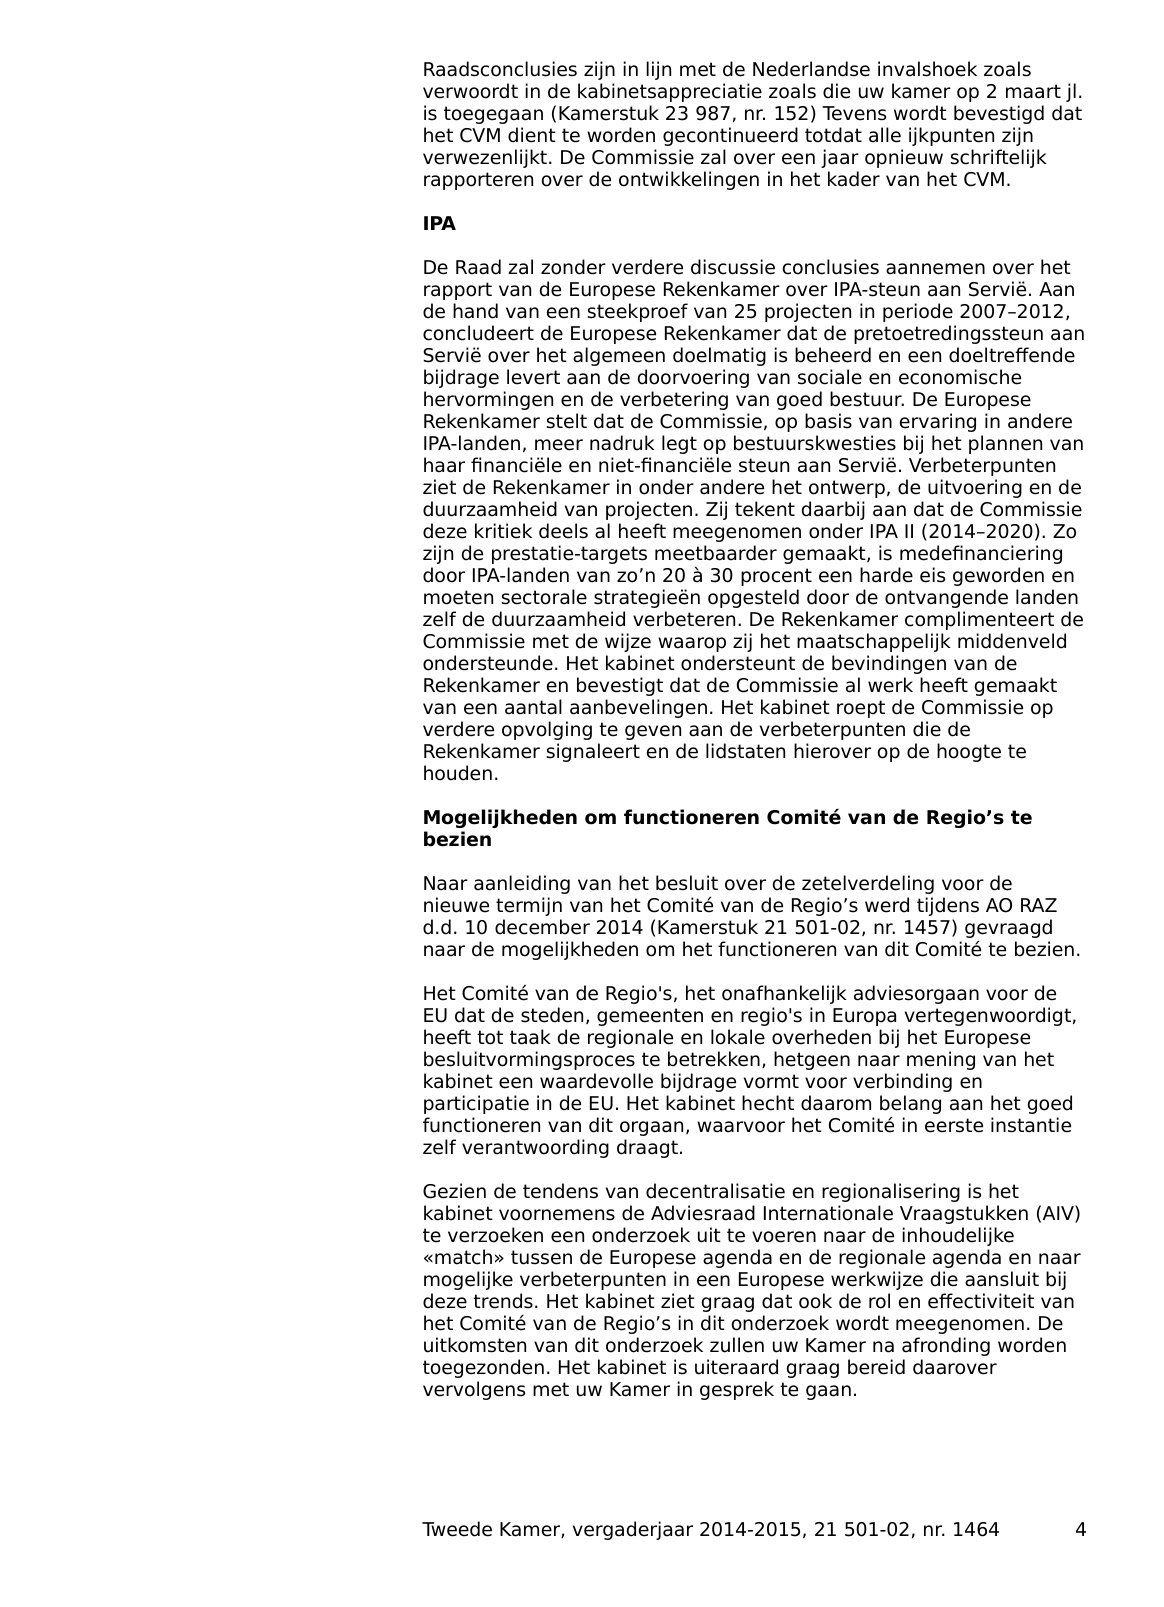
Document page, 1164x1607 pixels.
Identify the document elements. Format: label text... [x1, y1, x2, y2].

text Raadsconclusies zijn in lijn met de Nederlandse invalshoek zoals verwoordt in de kabinetsappreciatie zoals die uw kamer op 2 maart jl. is toegegaan (Kamerstuk 23 987, nr. 152) Tevens wordt bevestigd dat het CVM dient te worden gecontinueerd totdat alle ijkpunten zijn verwezenlijkt. De Commissie zal over een jaar opnieuw schriftelijk rapporteren over de ontwikkelingen in het kader van het CVM. [422, 59, 1087, 191]
subtitle IPA [422, 213, 1087, 235]
subtitle Mogelijkheden om functioneren Comité van de Regio’s te bezien [422, 807, 1087, 851]
text Naar aanleiding van het besluit over de zetelverdeling voor de nieuwe termijn van het Comité van de Regio’s werd tijdens AO RAZ d.d. 10 december 2014 (Kamerstuk 21 501-02, nr. 1457) gevraagd naar de mogelijkheden om het functioneren van dit Comité te bezien. [422, 873, 1087, 961]
text Het Comité van de Regio's, het onafhankelijk adviesorgaan voor de EU dat de steden, gemeenten en regio's in Europa vertegenwoordigt, heeft tot taak de regionale en lokale overheden bij het Europese besluitvormingsproces te betrekken, hetgeen naar mening van het kabinet een waardevolle bijdrage vormt voor verbinding en participatie in de EU. Het kabinet hecht daarom belang aan het goed functioneren van dit orgaan, waarvoor het Comité in eerste instantie zelf verantwoording draagt. [422, 983, 1087, 1159]
text De Raad zal zonder verdere discussie conclusies aannemen over het rapport van de Europese Rekenkamer over IPA-steun aan Servië. Aan de hand van een steekproef van 25 projecten in periode 2007–2012, concludeert de Europese Rekenkamer dat de pretoetredingssteun aan Servië over het algemeen doelmatig is beheerd en een doeltreffende bijdrage levert aan de doorvoering van sociale en economische hervormingen en de verbetering van goed bestuur. De Europese Rekenkamer stelt dat de Commissie, op basis van ervaring in andere IPA-landen, meer nadruk legt op bestuurskwesties bij het plannen van haar financiële en niet-financiële steun aan Servië. Verbeterpunten ziet de Rekenkamer in onder andere het ontwerp, de uitvoering en de duurzaamheid van projecten. Zij tekent daarbij aan dat de Commissie deze kritiek deels al heeft meegenomen onder IPA II (2014–2020). Zo zijn de prestatie-targets meetbaarder gemaakt, is medefinanciering door IPA-landen van zo’n 20 à 30 procent een harde eis geworden en moeten sectorale strategieën opgesteld door de ontvangende landen zelf de duurzaamheid verbeteren. De Rekenkamer complimenteert de Commissie met de wijze waarop zij het maatschappelijk middenveld ondersteunde. Het kabinet ondersteunt de bevindingen van de Rekenkamer en bevestigt dat de Commissie al werk heeft gemaakt van een aantal aanbevelingen. Het kabinet roept de Commissie op verdere opvolging te geven aan de verbeterpunten die de Rekenkamer signaleert en de lidstaten hierover op de hoogte te houden. [422, 257, 1087, 785]
text Gezien de tendens van decentralisatie en regionalisering is het kabinet voornemens de Adviesraad Internationale Vraagstukken (AIV) te verzoeken een onderzoek uit te voeren naar de inhoudelijke «match» tussen de Europese agenda en de regionale agenda en naar mogelijke verbeterpunten in een Europese werkwijze die aansluit bij deze trends. Het kabinet ziet graag dat ook de rol en effectiviteit van het Comité van de Regio’s in dit onderzoek wordt meegenomen. De uitkomsten van dit onderzoek zullen uw Kamer na afronding worden toegezonden. Het kabinet is uiteraard graag bereid daarover vervolgens met uw Kamer in gesprek te gaan. [422, 1181, 1087, 1401]
